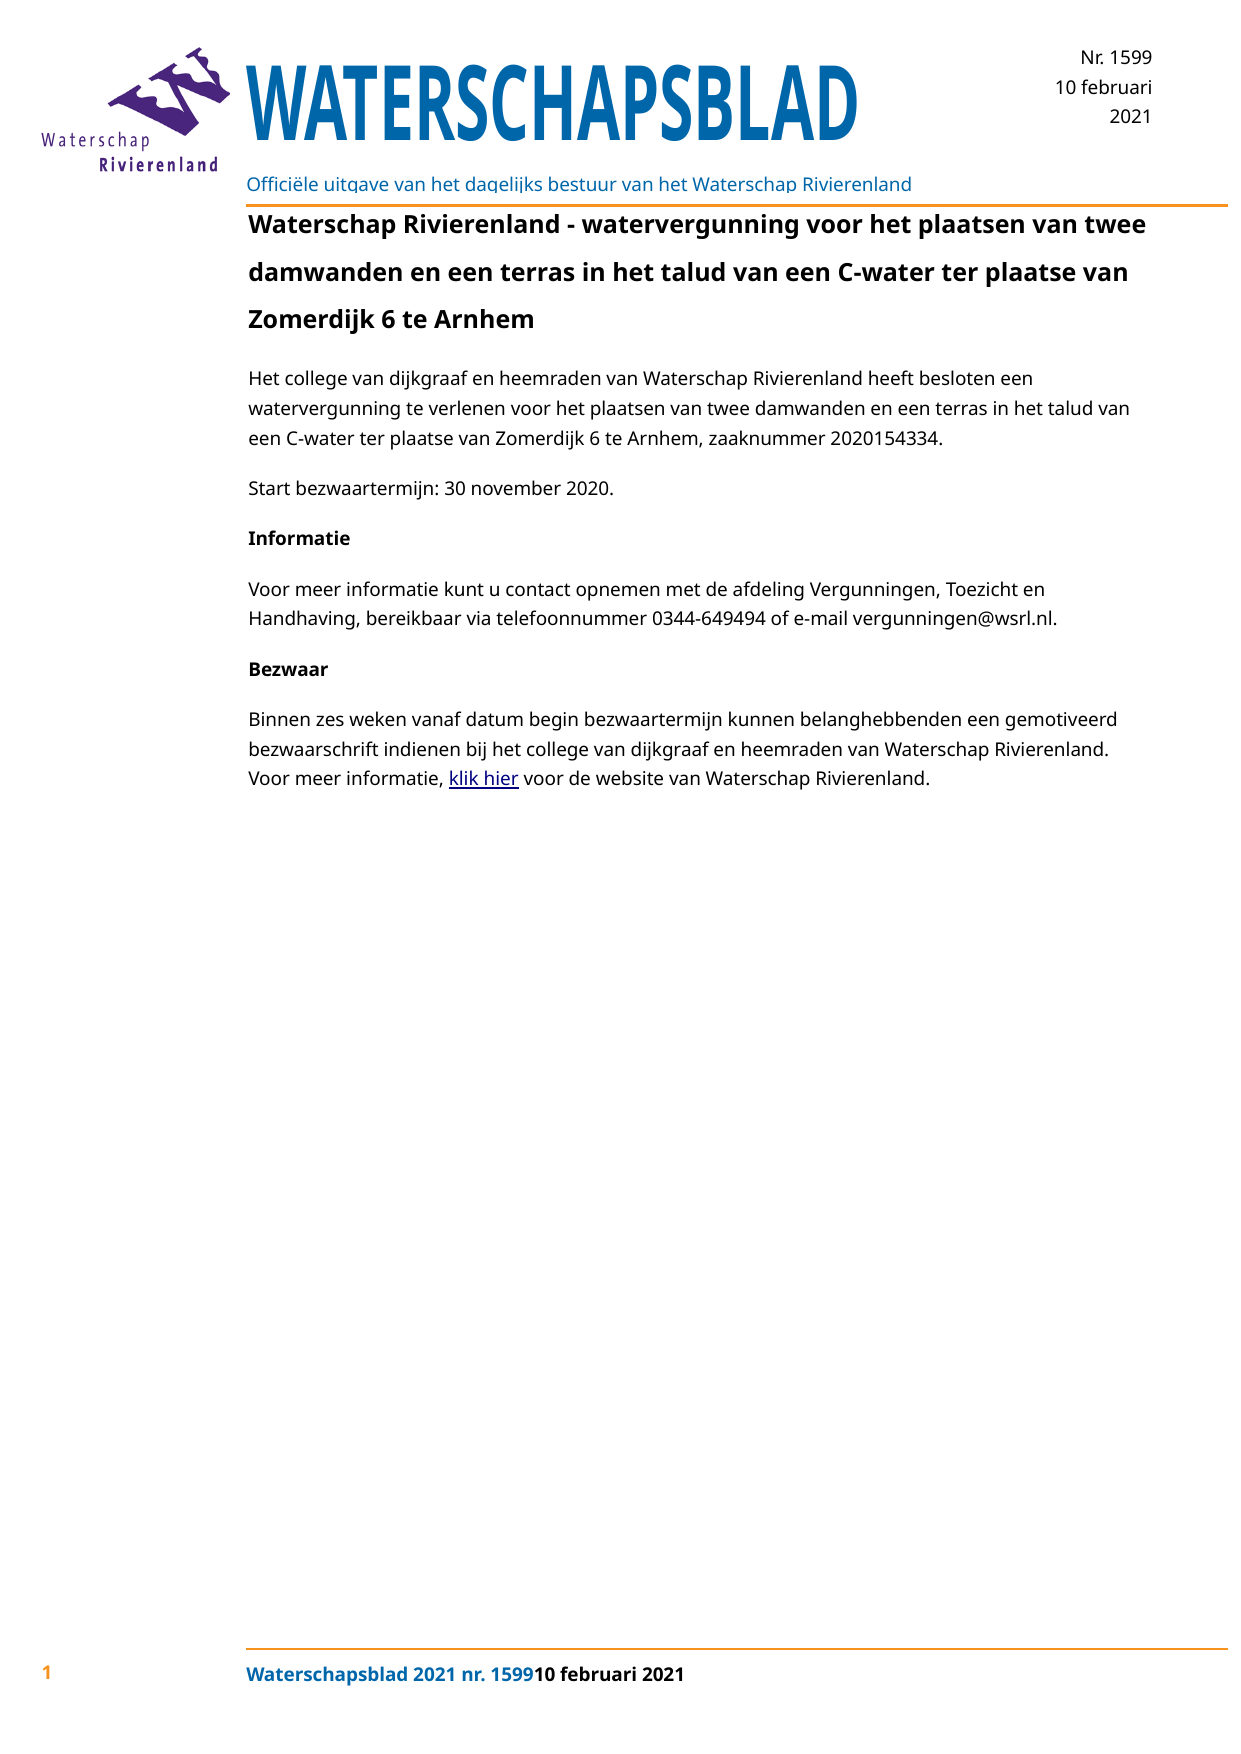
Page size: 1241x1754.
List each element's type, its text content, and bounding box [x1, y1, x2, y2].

text Waterschap Rivierenland - watervergunning voor het plaatsen van twee damwanden en een terras in het talud van een C-water ter plaatse van Zomerdijk 6 te Arnhem [248, 207, 1152, 336]
text Bezwaar [248, 656, 1152, 682]
text Start bezwaartermijn: 30 november 2020. [248, 475, 1152, 501]
text Informatie [248, 526, 1152, 551]
text Voor meer informatie kunt u contact opnemen met de afdeling Vergunningen, Toezicht en Handhaving, bereikbaar via telefoonnummer 0344-649494 of e-mail vergunningen@wsrl.nl. [248, 576, 1152, 631]
picture [41, 47, 231, 172]
text Het college van dijkgraaf en heemraden van Waterschap Rivierenland heeft besloten een watervergunning te verlenen voor het plaatsen van twee damwanden en een terras in het talud van een C-water ter plaatse van Zomerdijk 6 te Arnhem, zaaknummer 2020154334. [248, 366, 1152, 450]
text Binnen zes weken vanaf datum begin bezwaartermijn kunnen belanghebbenden een gemotiveerd bezwaarschrift indienen bij het college van dijkgraaf en heemraden van Waterschap Rivierenland. Voor meer informatie, klik hier voor de website van Waterschap Rivierenland. [248, 706, 1152, 791]
